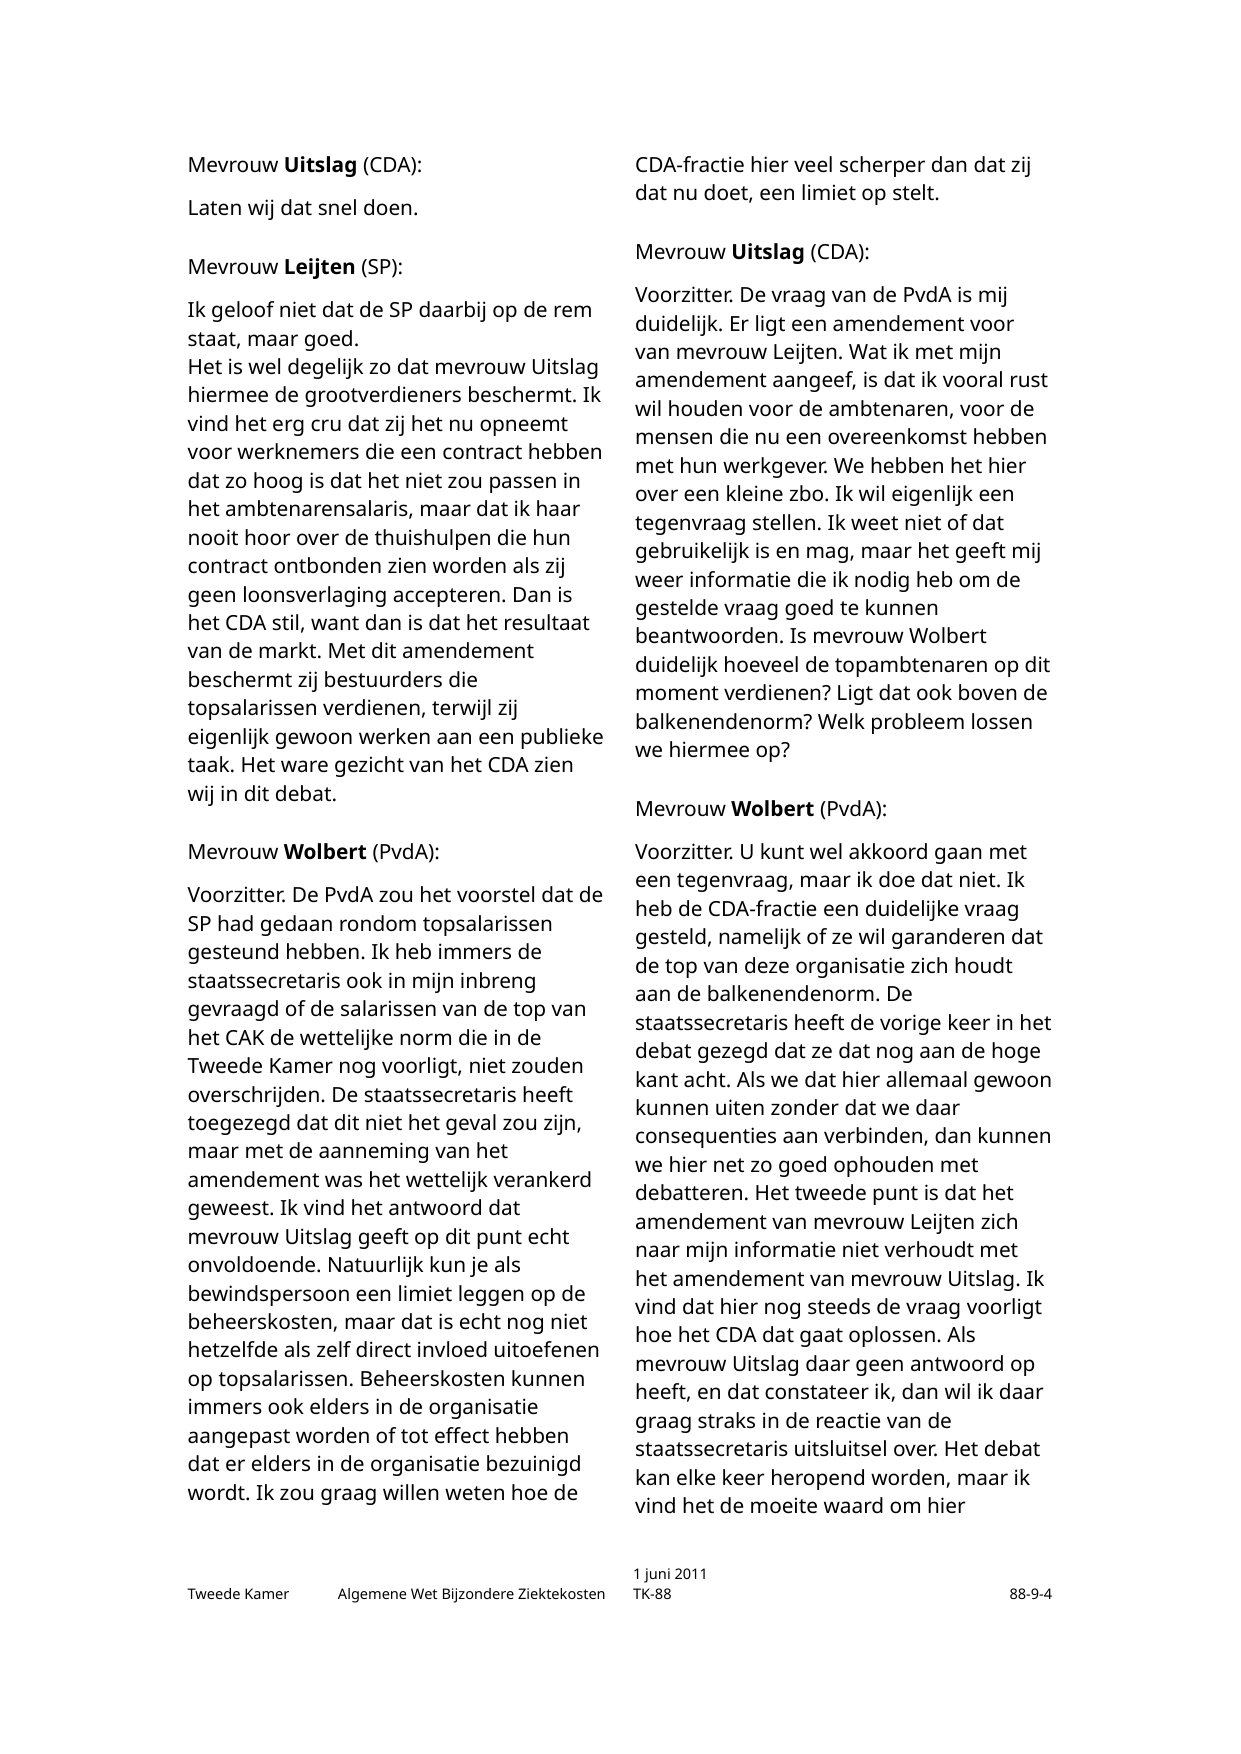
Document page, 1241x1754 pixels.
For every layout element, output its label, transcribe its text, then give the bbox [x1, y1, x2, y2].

text Mevrouw Uitslag (CDA): [635, 237, 1053, 265]
text Voorzitter. U kunt wel akkoord gaan met een tegenvraag, maar ik doe dat niet. Ik heb de CDA-fractie een duidelijke vraag gesteld, namelijk of ze wil garanderen dat de top van deze organisatie zich houdt aan de balkenendenorm. De staatssecretaris heeft de vorige keer in het debat gezegd dat ze dat nog aan de hoge kant acht. Als we dat hier allemaal gewoon kunnen uiten zonder dat we daar consequenties aan verbinden, dan kunnen we hier net zo goed ophouden met debatteren. Het tweede punt is dat het amendement van mevrouw Leijten zich naar mijn informatie niet verhoudt met het amendement van mevrouw Uitslag. Ik vind dat hier nog steeds de vraag voorligt hoe het CDA dat gaat oplossen. Als mevrouw Uitslag daar geen antwoord op heeft, en dat constateer ik, dan wil ik daar graag straks in de reactie van de staatssecretaris uitsluitsel over. Het debat kan elke keer heropend worden, maar ik vind het de moeite waard om hier [635, 837, 1053, 1520]
text Voorzitter. De vraag van de PvdA is mij duidelijk. Er ligt een amendement voor van mevrouw Leijten. Wat ik met mijn amendement aangeef, is dat ik vooral rust wil houden voor de ambtenaren, voor de mensen die nu een overeenkomst hebben met hun werkgever. We hebben het hier over een kleine zbo. Ik wil eigenlijk een tegenvraag stellen. Ik weet niet of dat gebruikelijk is en mag, maar het geeft mij weer informatie die ik nodig heb om de gestelde vraag goed te kunnen beantwoorden. Is mevrouw Wolbert duidelijk hoeveel de topambtenaren op dit moment verdienen? Ligt dat ook boven de balkenendenorm? Welk probleem lossen we hiermee op? [635, 280, 1053, 764]
text Mevrouw Uitslag (CDA): [187, 150, 605, 178]
text CDA-fractie hier veel scherper dan dat zij dat nu doet, een limiet op stelt. [635, 150, 1053, 207]
text Het is wel degelijk zo dat mevrouw Uitslag hiermee de grootverdieners beschermt. Ik vind het erg cru dat zij het nu opneemt voor werknemers die een contract hebben dat zo hoog is dat het niet zou passen in het ambtenarensalaris, maar dat ik haar nooit hoor over de thuishulpen die hun contract ontbonden zien worden als zij geen loonsverlaging accepteren. Dan is het CDA stil, want dan is dat het resultaat van de markt. Met dit amendement beschermt zij bestuurders die topsalarissen verdienen, terwijl zij eigenlijk gewoon werken aan een publieke taak. Het ware gezicht van het CDA zien wij in dit debat. [187, 352, 605, 807]
text Mevrouw Wolbert (PvdA): [187, 837, 605, 866]
text Voorzitter. De PvdA zou het voorstel dat de SP had gedaan rondom topsalarissen gesteund hebben. Ik heb immers de staatssecretaris ook in mijn inbreng gevraagd of de salarissen van de top van het CAK de wettelijke norm die in de Tweede Kamer nog voorligt, niet zouden overschrijden. De staatssecretaris heeft toegezegd dat dit niet het geval zou zijn, maar met de aanneming van het amendement was het wettelijk verankerd geweest. Ik vind het antwoord dat mevrouw Uitslag geeft op dit punt echt onvoldoende. Natuurlijk kun je als bewindspersoon een limiet leggen op de beheerskosten, maar dat is echt nog niet hetzelfde als zelf direct invloed uitoefenen op topsalarissen. Beheerskosten kunnen immers ook elders in de organisatie aangepast worden of tot effect hebben dat er elders in de organisatie bezuinigd wordt. Ik zou graag willen weten hoe de [187, 881, 605, 1506]
text Mevrouw Wolbert (PvdA): [635, 794, 1053, 822]
text Ik geloof niet dat de SP daarbij op de rem staat, maar goed. [187, 295, 605, 352]
text Laten wij dat snel doen. [187, 193, 605, 222]
text Mevrouw Leijten (SP): [187, 252, 605, 280]
